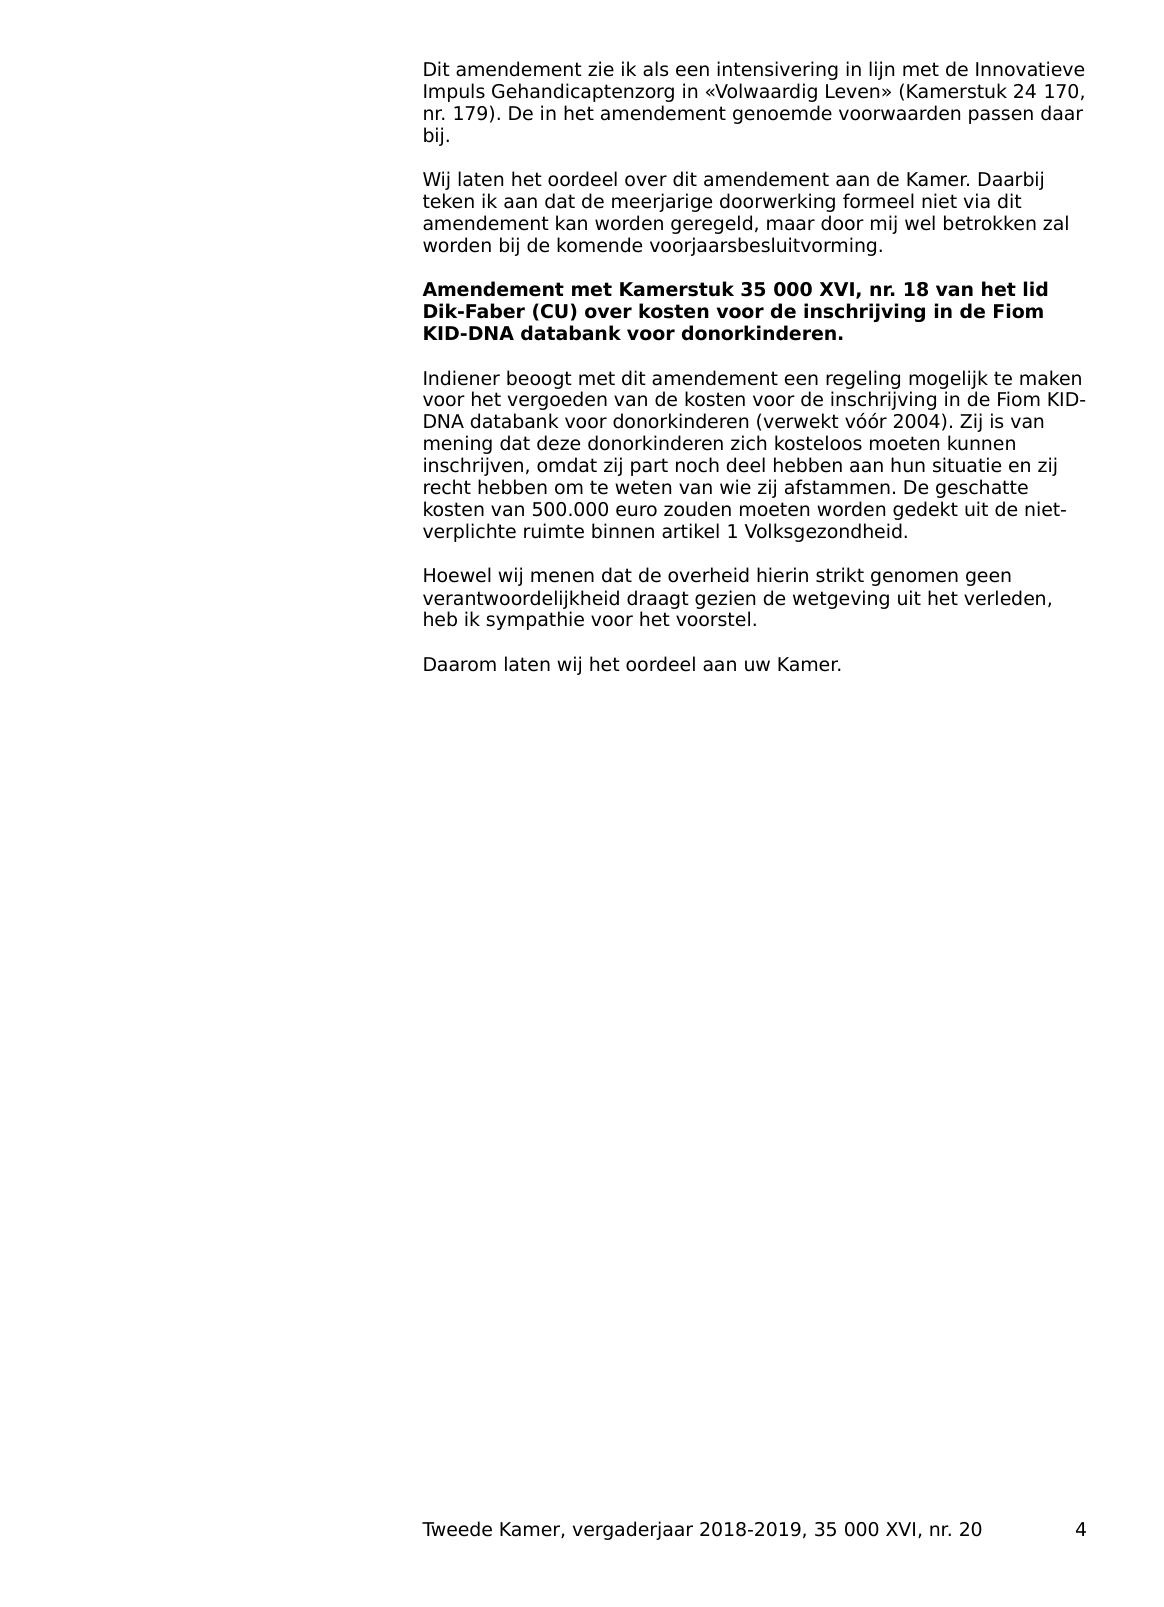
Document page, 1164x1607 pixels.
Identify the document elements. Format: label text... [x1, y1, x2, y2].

text Wij laten het oordeel over dit amendement aan de Kamer. Daarbij teken ik aan dat de meerjarige doorwerking formeel niet via dit amendement kan worden geregeld, maar door mij wel betrokken zal worden bij de komende voorjaarsbesluitvorming. [422, 169, 1087, 257]
text Hoewel wij menen dat de overheid hierin strikt genomen geen verantwoordelijkheid draagt gezien de wetgeving uit het verleden, heb ik sympathie voor het voorstel. [422, 565, 1087, 631]
subtitle Amendement met Kamerstuk 35 000 XVI, nr. 18 van het lid Dik-Faber (CU) over kosten voor de inschrijving in de Fiom KID-DNA databank voor donorkinderen. [422, 279, 1087, 345]
text Dit amendement zie ik als een intensivering in lijn met de Innovatieve Impuls Gehandicaptenzorg in «Volwaardig Leven» (Kamerstuk 24 170, nr. 179). De in het amendement genoemde voorwaarden passen daar bij. [422, 59, 1087, 147]
text Indiener beoogt met dit amendement een regeling mogelijk te maken voor het vergoeden van de kosten voor de inschrijving in de Fiom KID-DNA databank voor donorkinderen (verwekt vóór 2004). Zij is van mening dat deze donorkinderen zich kosteloos moeten kunnen inschrijven, omdat zij part noch deel hebben aan hun situatie en zij recht hebben om te weten van wie zij afstammen. De geschatte kosten van 500.000 euro zouden moeten worden gedekt uit de niet-verplichte ruimte binnen artikel 1 Volksgezondheid. [422, 367, 1087, 543]
text Daarom laten wij het oordeel aan uw Kamer. [422, 653, 1087, 676]
